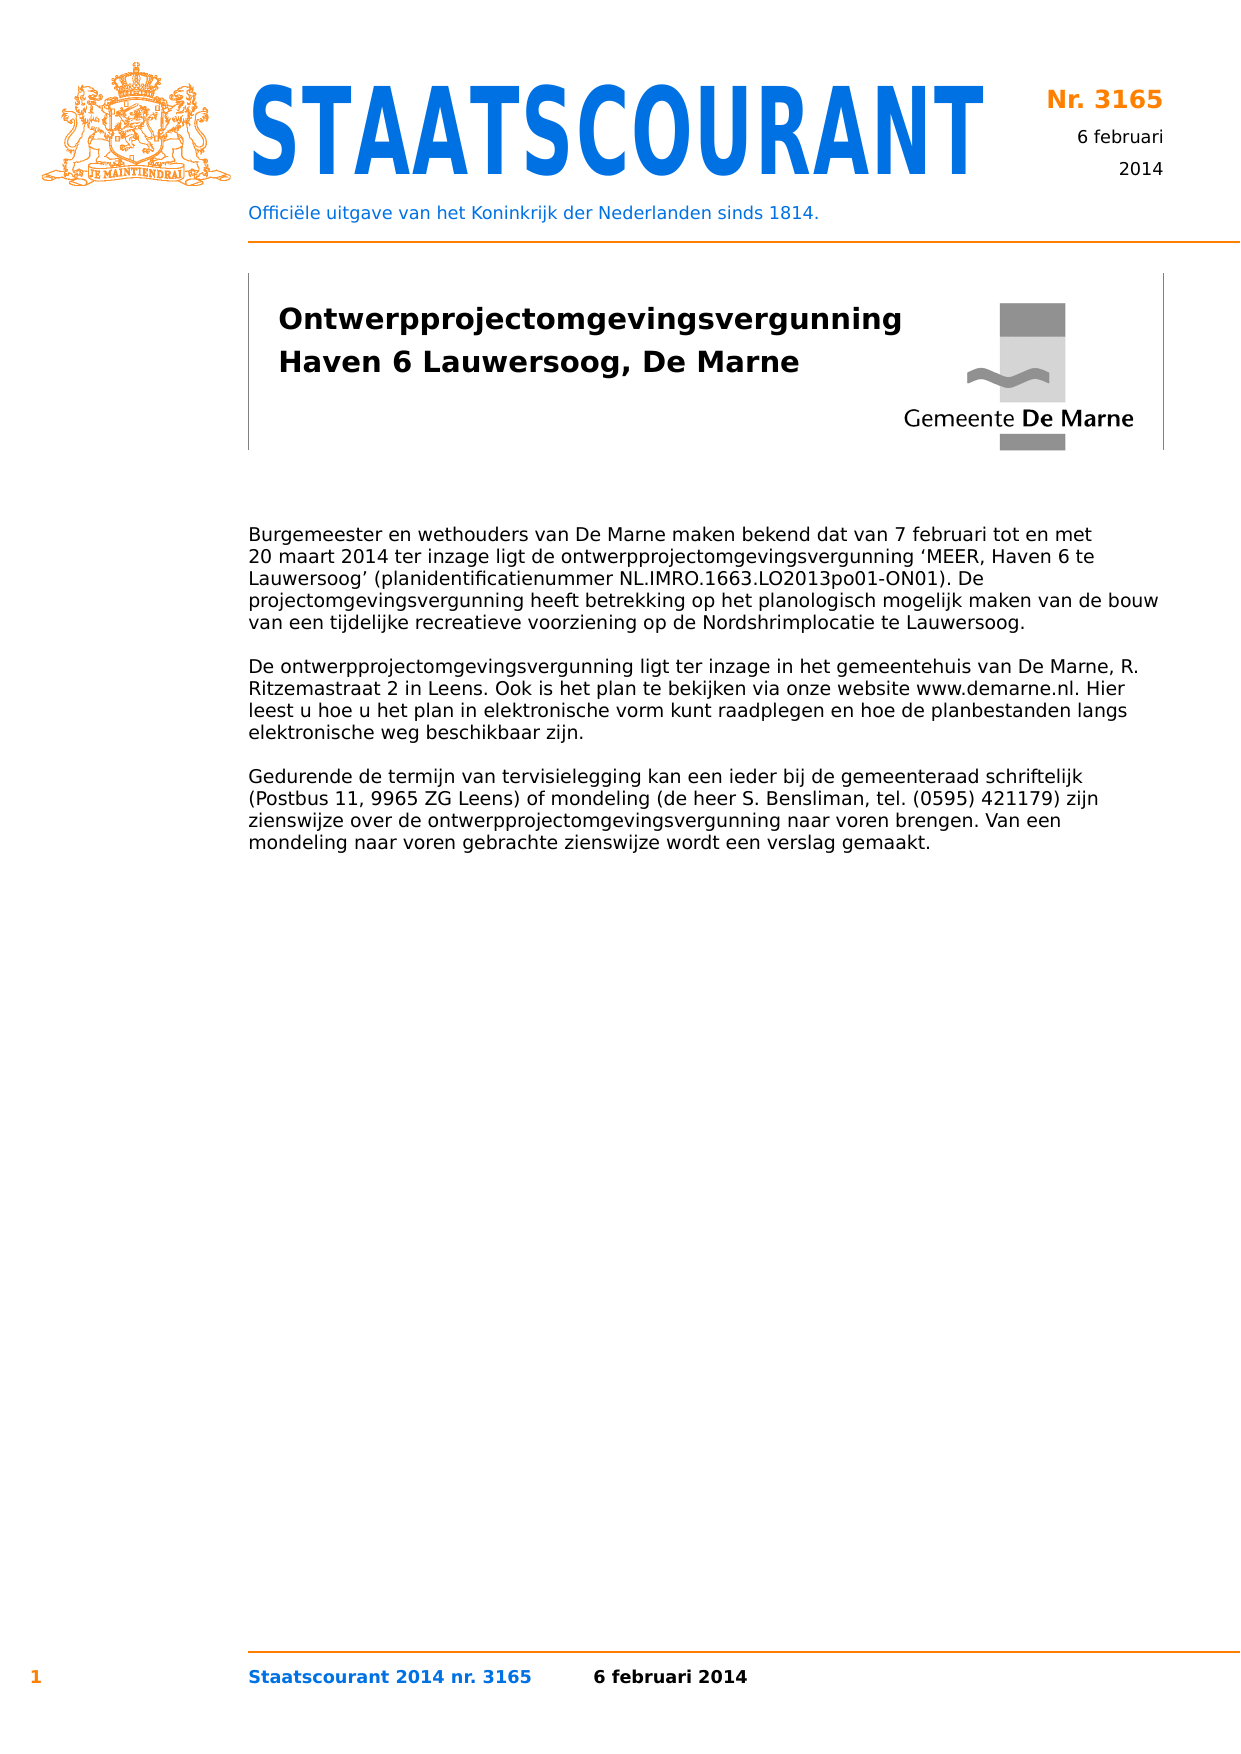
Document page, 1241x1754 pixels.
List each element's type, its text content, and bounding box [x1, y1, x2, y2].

picture [903, 302, 1134, 451]
table_header STAATSCOURANT [248, 62, 998, 203]
table_header [25, 62, 248, 241]
table_cell 6 februari [998, 121, 1240, 153]
table_cell Officiële uitgave van het Koninkrijk der Nederlanden sinds 1814. [248, 203, 1240, 241]
text Gedurende de termijn van tervisielegging kan een ieder bij de gemeenteraad schriftelijk (Postbus 11, 9965 ZG Leens) of mondeling (de heer S. Bensliman, tel. (0595) 421179) zijn zienswijze over de ontwerpprojectomgevingsvergunning naar voren brengen. Van een mondeling naar voren gebrachte zienswijze wordt een verslag gemaakt. [248, 766, 1163, 854]
text De ontwerpprojectomgevingsvergunning ligt ter inzage in het gemeentehuis van De Marne, R. Ritzemastraat 2 in Leens. Ook is het plan te bekijken via onze website www.demarne.nl. Hier leest u hoe u het plan in elektronische vorm kunt raadplegen en hoe de planbestanden langs elektronische weg beschikbaar zijn. [248, 656, 1163, 744]
text Burgemeester en wethouders van De Marne maken bekend dat van 7 februari tot en met 20 maart 2014 ter inzage ligt de ontwerpprojectomgevingsvergunning ‘MEER, Haven 6 te Lauwersoog’ (planidentificatienummer NL.IMRO.1663.LO2013po01-ON01). De projectomgevingsvergunning heeft betrekking op het planologisch mogelijk maken van de bouw van een tijdelijke recreatieve voorziening op de Nordshrimplocatie te Lauwersoog. [248, 524, 1163, 634]
table_cell 2014 [998, 153, 1240, 203]
picture [41, 62, 231, 186]
subtitle Ontwerpprojectomgevingsvergunning Haven 6 Lauwersoog, De Marne [249, 273, 1163, 450]
table_header Nr. 3165 [998, 62, 1240, 121]
